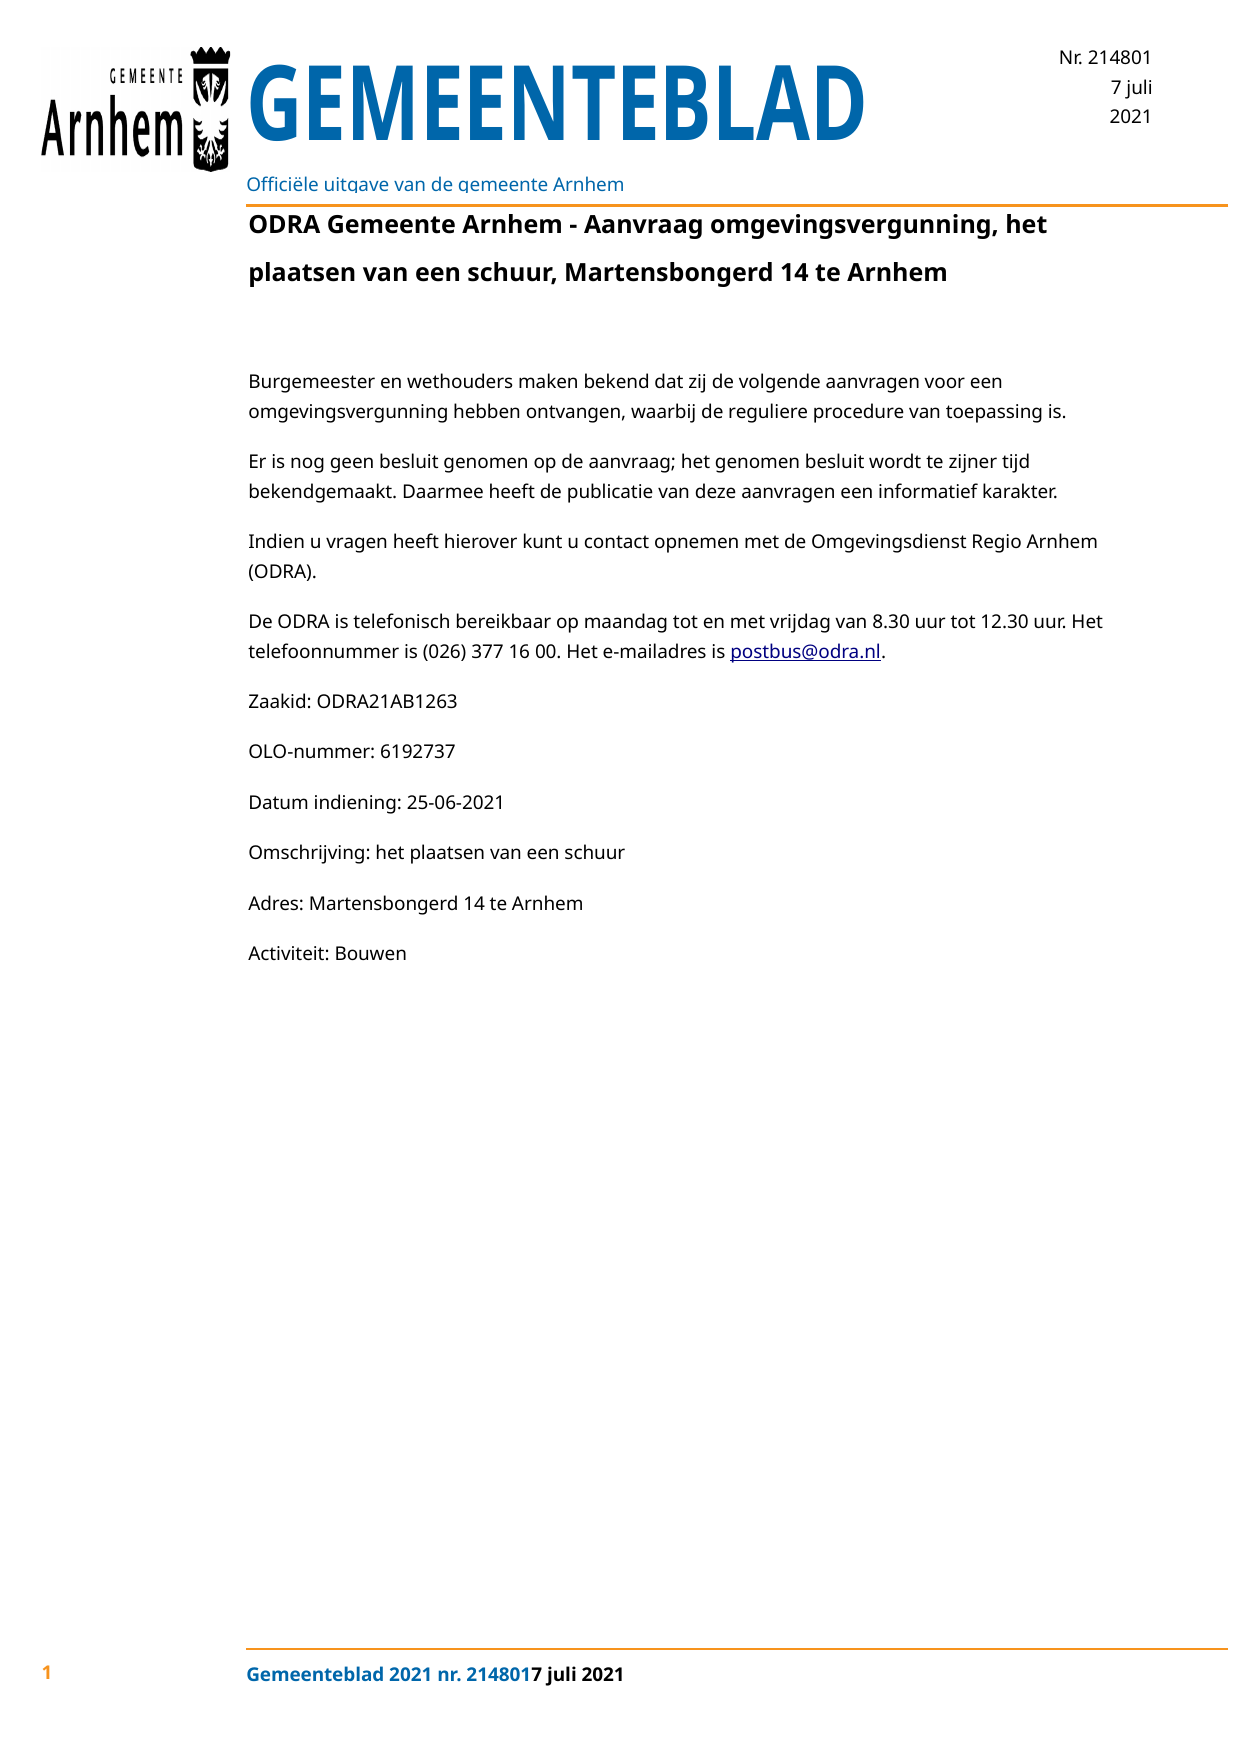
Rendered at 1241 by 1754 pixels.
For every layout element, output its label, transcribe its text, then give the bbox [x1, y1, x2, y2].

text ODRA Gemeente Arnhem - Aanvraag omgevingsvergunning, het plaatsen van een schuur, Martensbongerd 14 te Arnhem [248, 207, 1152, 288]
text Zaakid: ODRA21AB1263 [248, 688, 1152, 714]
picture [41, 47, 231, 172]
text Datum indiening: 25-06-2021 [248, 789, 1152, 815]
text Er is nog geen besluit genomen op de aanvraag; het genomen besluit wordt te zijner tijd bekendgemaakt. Daarmee heeft de publicatie van deze aanvragen een informatief karakter. [248, 448, 1152, 504]
text Adres: Martensbongerd 14 te Arnhem [248, 890, 1152, 916]
text OLO-nummer: 6192737 [248, 739, 1152, 764]
text Omschrijving: het plaatsen van een schuur [248, 839, 1152, 865]
text Indien u vragen heeft hierover kunt u contact opnemen met de Omgevingsdienst Regio Arnhem (ODRA). [248, 528, 1152, 584]
text De ODRA is telefonisch bereikbaar op maandag tot en met vrijdag van 8.30 uur tot 12.30 uur. Het telefoonnummer is (026) 377 16 00. Het e-mailadres is postbus@odra.nl. [248, 608, 1152, 664]
text Burgemeester en wethouders maken bekend dat zij de volgende aanvragen voor een omgevingsvergunning hebben ontvangen, waarbij de reguliere procedure van toepassing is. [248, 368, 1152, 424]
text Activiteit: Bouwen [248, 940, 1152, 966]
